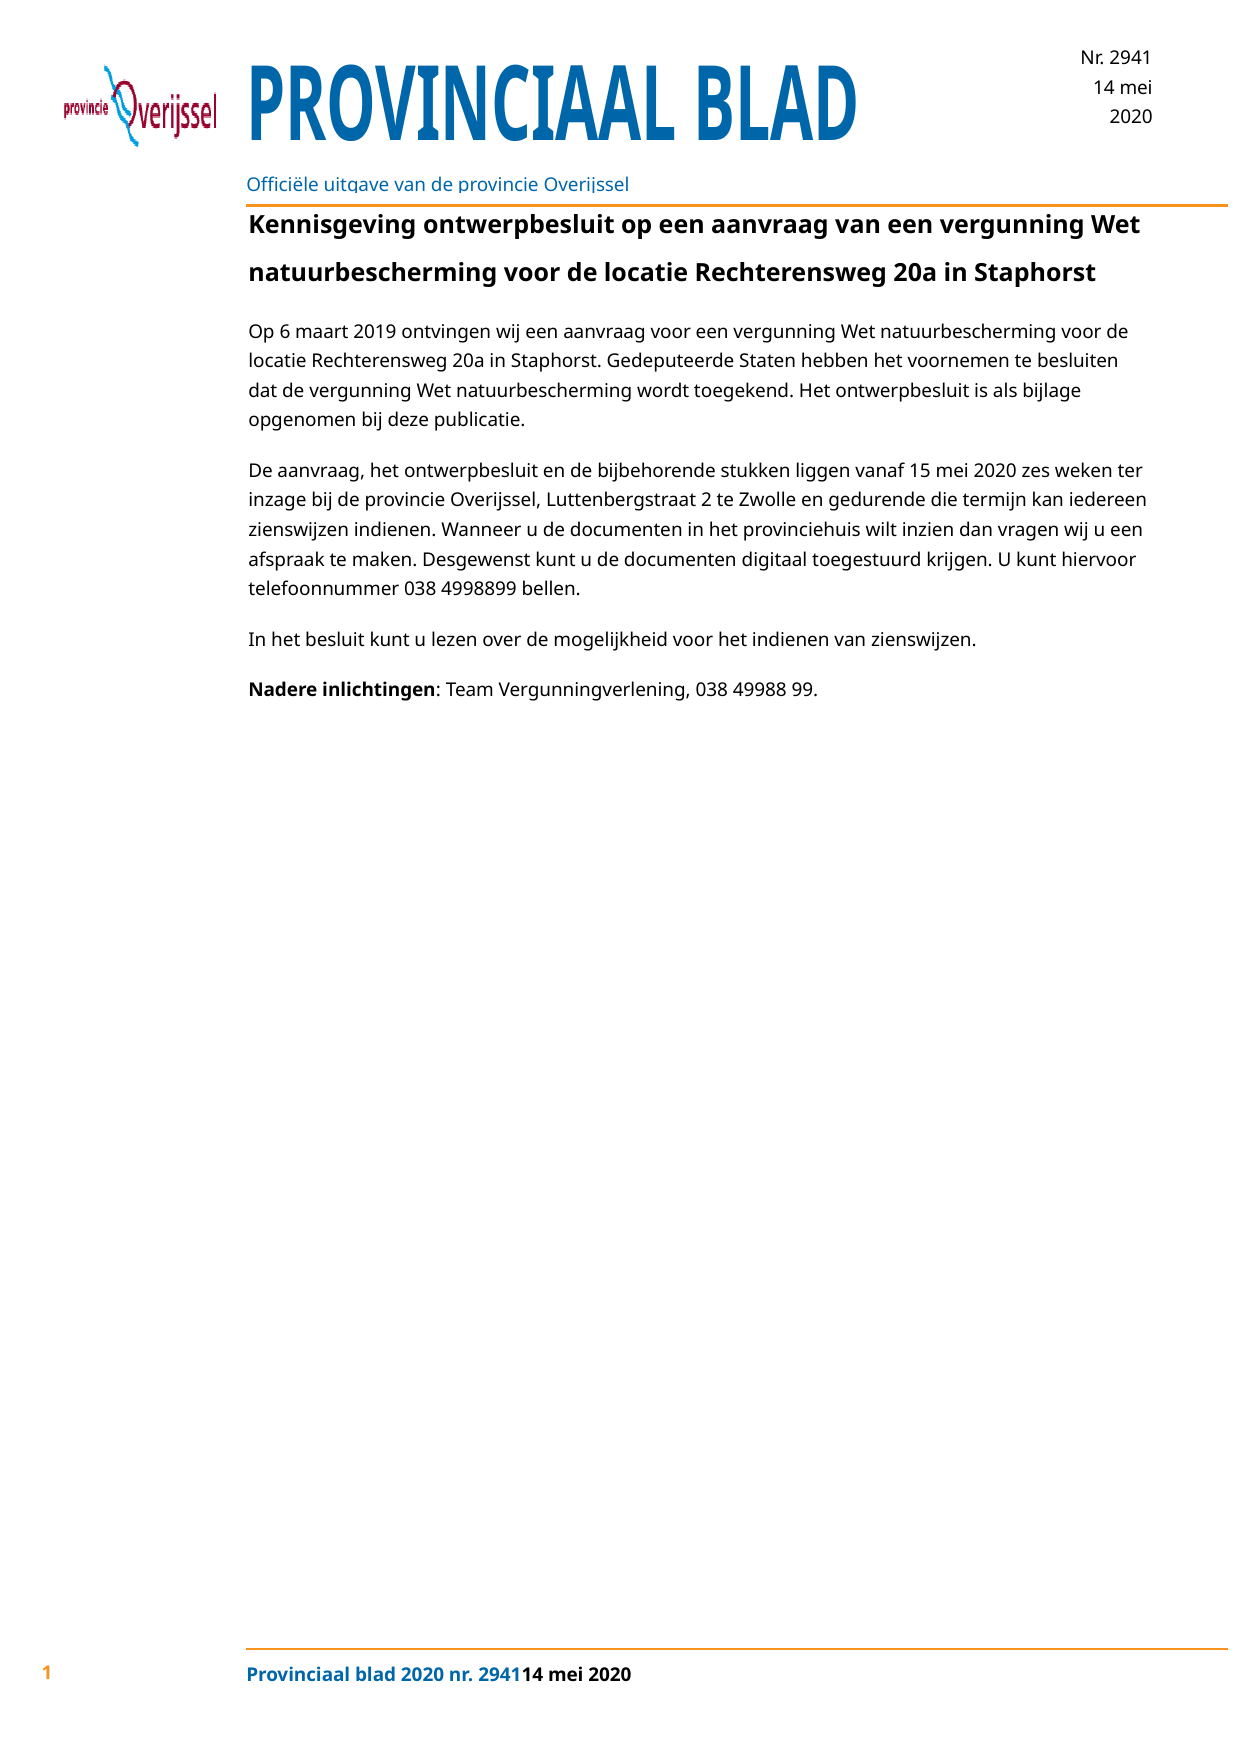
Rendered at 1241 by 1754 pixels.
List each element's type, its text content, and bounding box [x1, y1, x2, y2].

picture [41, 47, 231, 172]
text Op 6 maart 2019 ontvingen wij een aanvraag voor een vergunning Wet natuurbescherming voor de locatie Rechterensweg 20a in Staphorst. Gedeputeerde Staten hebben het voornemen te besluiten dat de vergunning Wet natuurbescherming wordt toegekend. Het ontwerpbesluit is als bijlage opgenomen bij deze publicatie. [248, 318, 1152, 432]
text Nadere inlichtingen: Team Vergunningverlening, 038 49988 99. [248, 676, 1152, 702]
text De aanvraag, het ontwerpbesluit en de bijbehorende stukken liggen vanaf 15 mei 2020 zes weken ter inzage bij de provincie Overijssel, Luttenbergstraat 2 te Zwolle en gedurende die termijn kan iedereen zienswijzen indienen. Wanneer u de documenten in het provinciehuis wilt inzien dan vragen wij u een afspraak te maken. Desgewenst kunt u de documenten digitaal toegestuurd krijgen. U kunt hiervoor telefoonnummer 038 4998899 bellen. [248, 457, 1152, 601]
text Kennisgeving ontwerpbesluit op een aanvraag van een vergunning Wet natuurbescherming voor de locatie Rechterensweg 20a in Staphorst [248, 207, 1152, 288]
text In het besluit kunt u lezen over de mogelijkheid voor het indienen van zienswijzen. [248, 626, 1152, 652]
